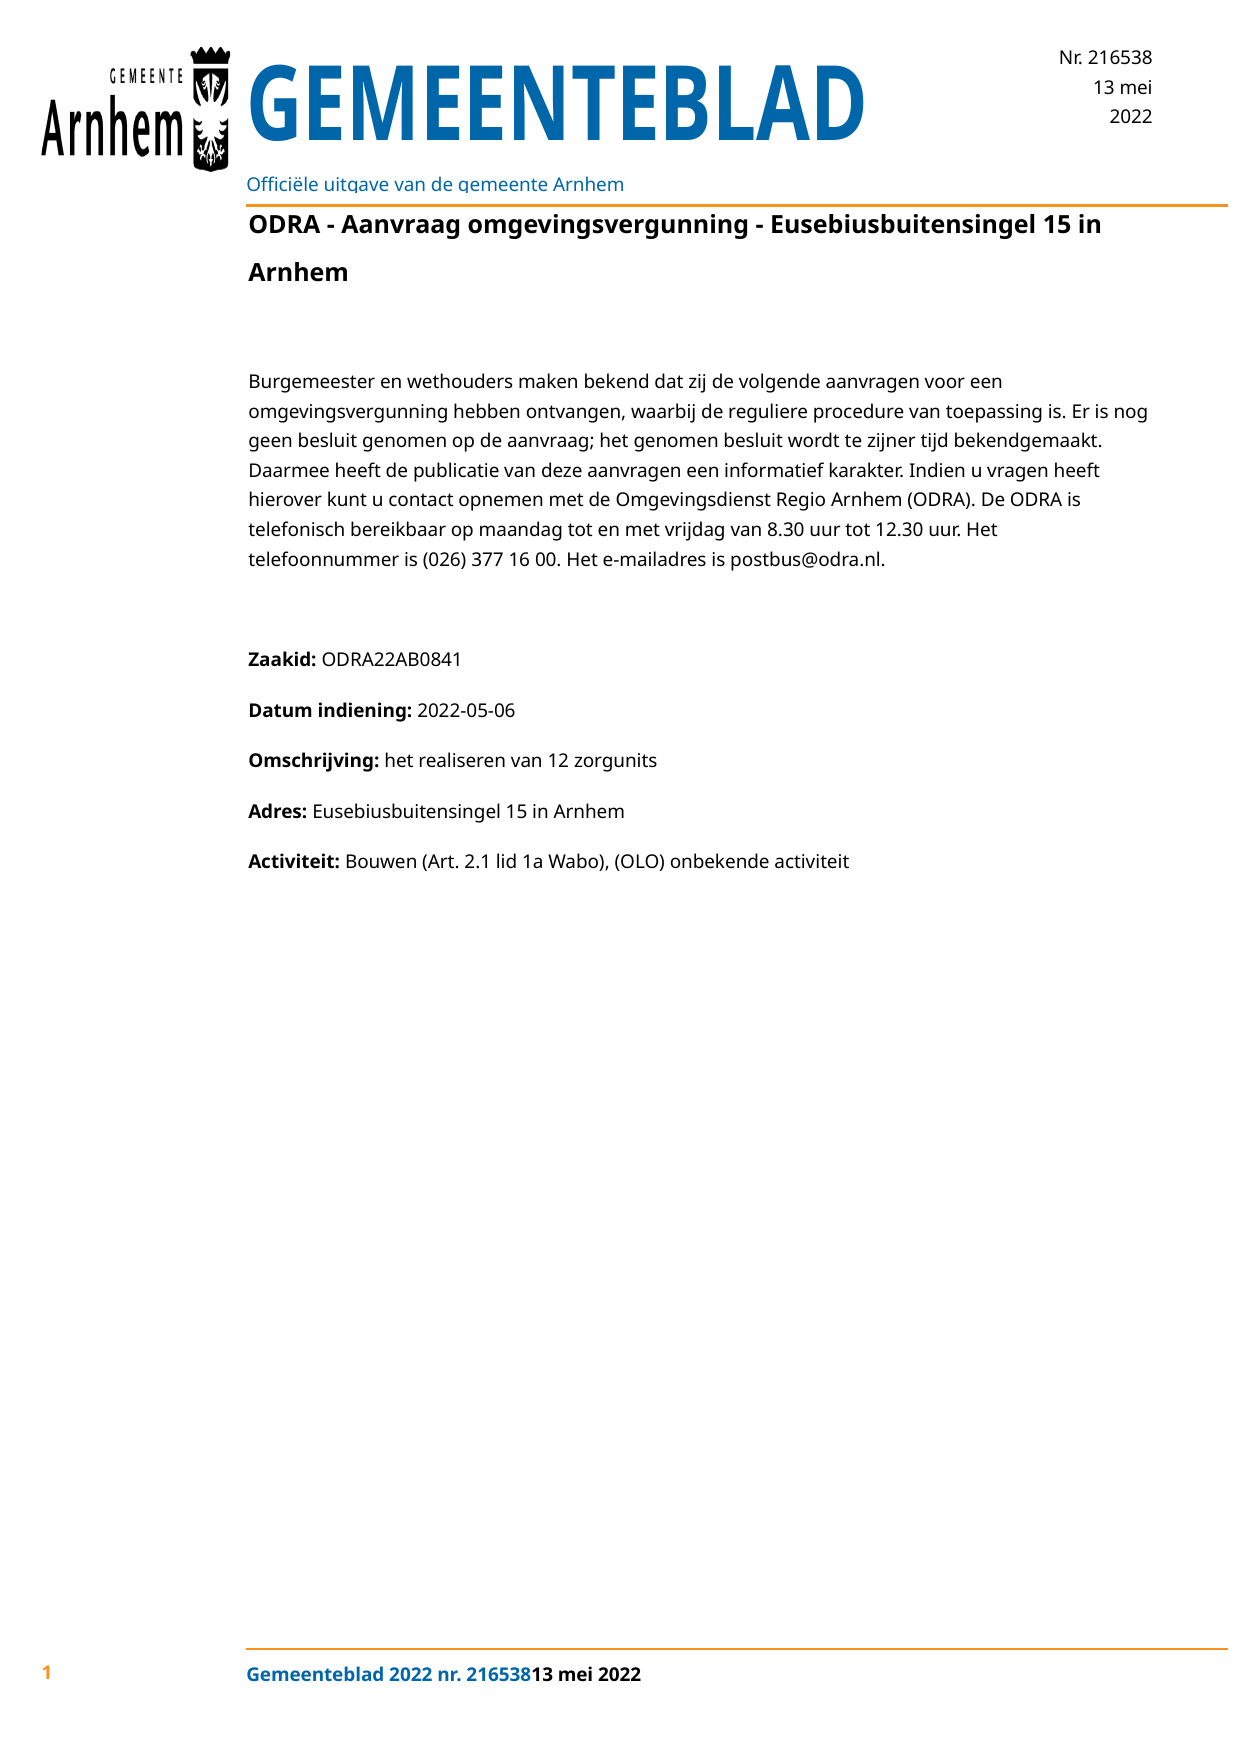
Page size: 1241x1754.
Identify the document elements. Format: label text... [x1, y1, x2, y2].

text Datum indiening: 2022-05-06 [248, 697, 1152, 723]
text ODRA - Aanvraag omgevingsvergunning - Eusebiusbuitensingel 15 in Arnhem [248, 207, 1152, 288]
text Omschrijving: het realiseren van 12 zorgunits [248, 747, 1152, 773]
text Burgemeester en wethouders maken bekend dat zij de volgende aanvragen voor een omgevingsvergunning hebben ontvangen, waarbij de reguliere procedure van toepassing is. Er is nog geen besluit genomen op de aanvraag; het genomen besluit wordt te zijner tijd bekendgemaakt. Daarmee heeft de publicatie van deze aanvragen een informatief karakter. Indien u vragen heeft hierover kunt u contact opnemen met de Omgevingsdienst Regio Arnhem (ODRA). De ODRA is telefonisch bereikbaar op maandag tot en met vrijdag van 8.30 uur tot 12.30 uur. Het telefoonnummer is (026) 377 16 00. Het e-mailadres is postbus@odra.nl. [248, 368, 1152, 572]
text Adres: Eusebiusbuitensingel 15 in Arnhem [248, 798, 1152, 824]
picture [41, 47, 231, 172]
text Activiteit: Bouwen (Art. 2.1 lid 1a Wabo), (OLO) onbekende activiteit [248, 848, 1152, 874]
text Zaakid: ODRA22AB0841 [248, 647, 1152, 672]
